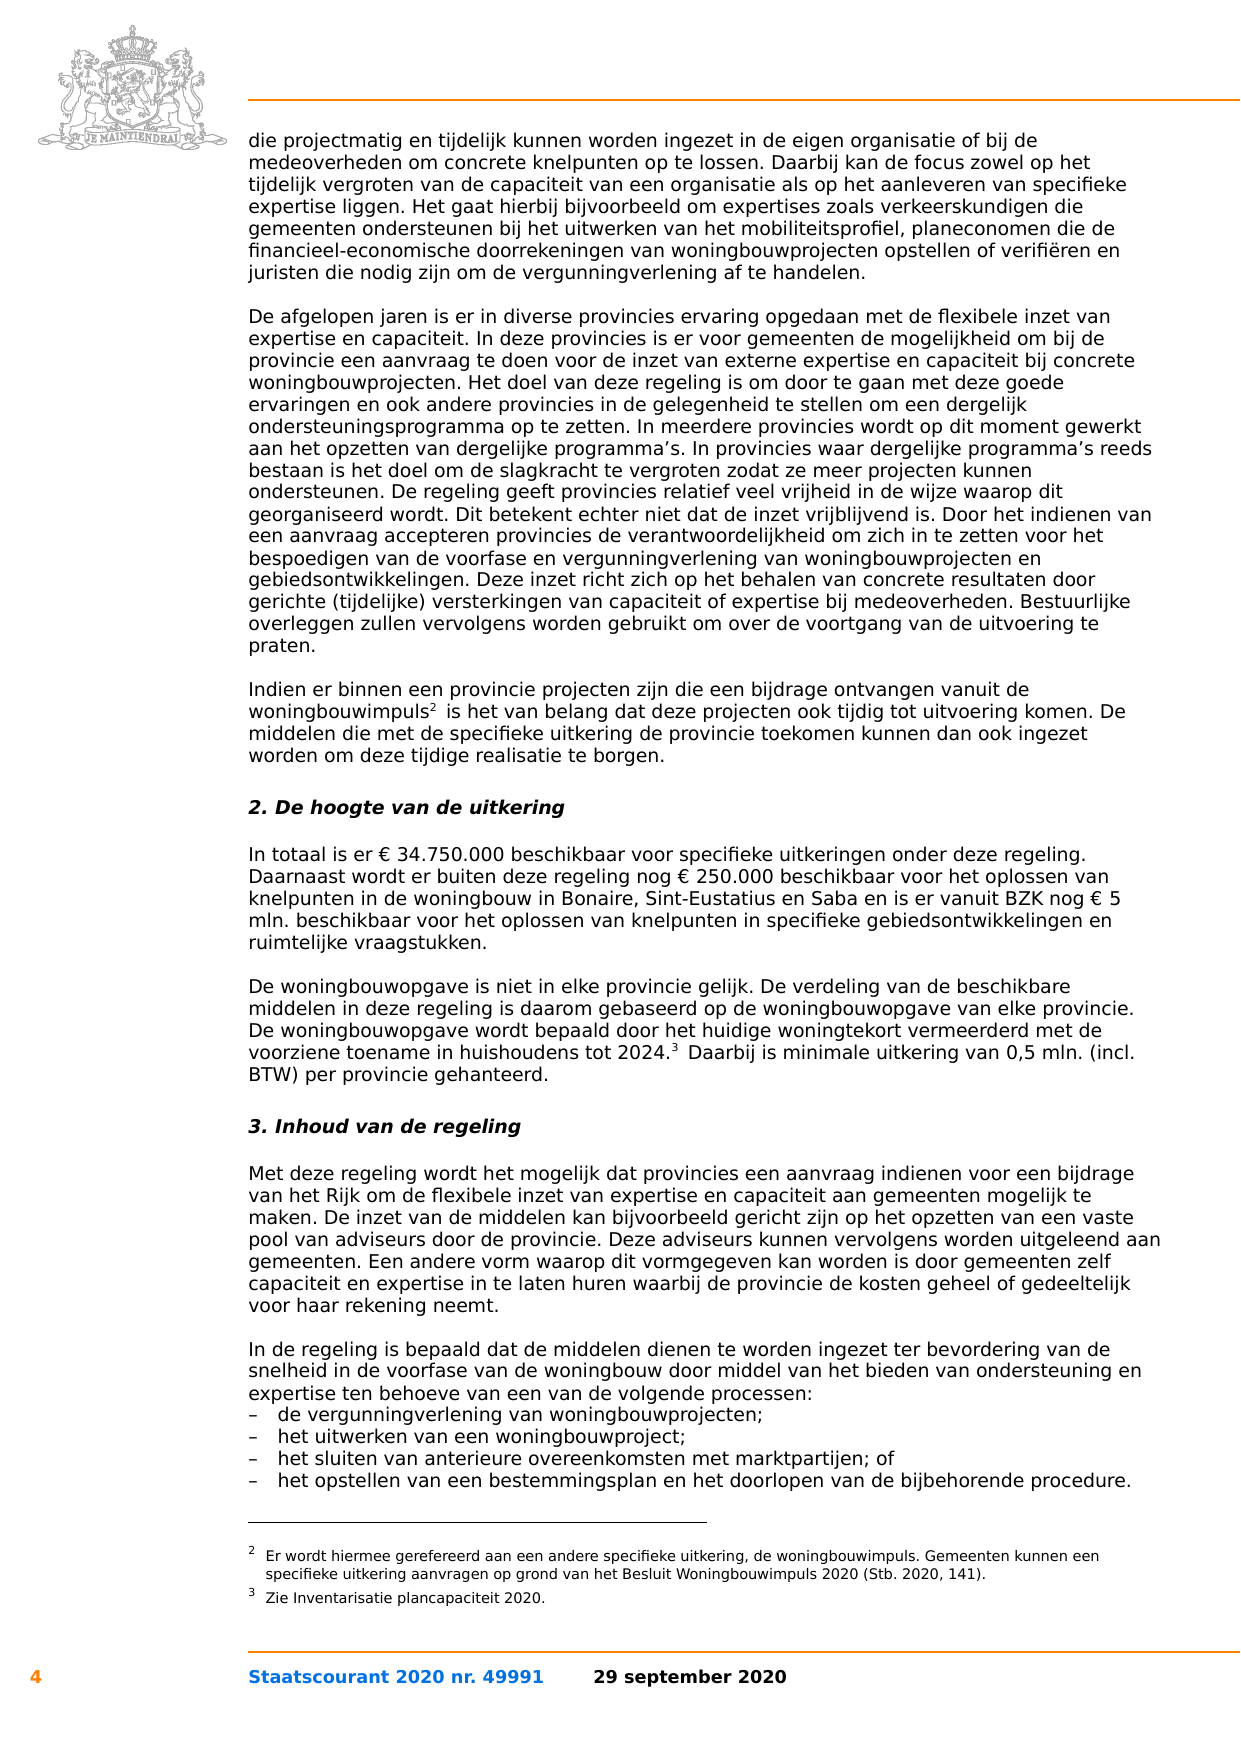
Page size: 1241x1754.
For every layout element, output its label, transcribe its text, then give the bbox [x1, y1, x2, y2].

text – het opstellen van een bestemmingsplan en het doorlopen van de bijbehorende procedure. [248, 1470, 1163, 1492]
text – het uitwerken van een woningbouwproject; [248, 1426, 1163, 1448]
text In de regeling is bepaald dat de middelen dienen te worden ingezet ter bevordering van de snelheid in de voorfase van de woningbouw door middel van het bieden van ondersteuning en expertise ten behoeve van een van de volgende processen: [248, 1338, 1163, 1404]
text die projectmatig en tijdelijk kunnen worden ingezet in de eigen organisatie of bij de medeoverheden om concrete knelpunten op te lossen. Daarbij kan de focus zowel op het tijdelijk vergroten van de capaciteit van een organisatie als op het aanleveren van specifieke expertise liggen. Het gaat hierbij bijvoorbeeld om expertises zoals verkeerskundigen die gemeenten ondersteunen bij het uitwerken van het mobiliteitsprofiel, planeconomen die de financieel-economische doorrekeningen van woningbouwprojecten opstellen of verifiëren en juristen die nodig zijn om de vergunningverlening af te handelen. [248, 130, 1163, 284]
text De afgelopen jaren is er in diverse provincies ervaring opgedaan met de flexibele inzet van expertise en capaciteit. In deze provincies is er voor gemeenten de mogelijkheid om bij de provincie een aanvraag te doen voor de inzet van externe expertise en capaciteit bij concrete woningbouwprojecten. Het doel van deze regeling is om door te gaan met deze goede ervaringen en ook andere provincies in de gelegenheid te stellen om een dergelijk ondersteuningsprogramma op te zetten. In meerdere provincies wordt op dit moment gewerkt aan het opzetten van dergelijke programma’s. In provincies waar dergelijke programma’s reeds bestaan is het doel om de slagkracht te vergroten zodat ze meer projecten kunnen ondersteunen. De regeling geeft provincies relatief veel vrijheid in de wijze waarop dit georganiseerd wordt. Dit betekent echter niet dat de inzet vrijblijvend is. Door het indienen van een aanvraag accepteren provincies de verantwoordelijkheid om zich in te zetten voor het bespoedigen van de voorfase en vergunningverlening van woningbouwprojecten en gebiedsontwikkelingen. Deze inzet richt zich op het behalen van concrete resultaten door gerichte (tijdelijke) versterkingen van capaciteit of expertise bij medeoverheden. Bestuurlijke overleggen zullen vervolgens worden gebruikt om over de voortgang van de uitvoering te praten. [248, 306, 1163, 657]
text In totaal is er € 34.750.000 beschikbaar voor specifieke uitkeringen onder deze regeling. Daarnaast wordt er buiten deze regeling nog € 250.000 beschikbaar voor het oplossen van knelpunten in de woningbouw in Bonaire, Sint-Eustatius en Saba en is er vanuit BZK nog € 5 mln. beschikbaar voor het oplossen van knelpunten in specifieke gebiedsontwikkelingen en ruimtelijke vraagstukken. [248, 844, 1163, 954]
text – het sluiten van anterieure overeenkomsten met marktpartijen; of [248, 1448, 1163, 1470]
subtitle 3. Inhoud van de regeling [248, 1116, 1163, 1138]
text Er wordt hiermee gerefereerd aan een andere specifieke uitkering, de woningbouwimpuls. Gemeenten kunnen een specifieke uitkering aanvragen op grond van het Besluit Woningbouwimpuls 2020 (Stb. 2020, 141). [248, 1544, 1163, 1583]
text Zie Inventarisatie plancapaciteit 2020. [248, 1586, 1163, 1608]
text De woningbouwopgave is niet in elke provincie gelijk. De verdeling van de beschikbare middelen in deze regeling is daarom gebaseerd op de woningbouwopgave van elke provincie. De woningbouwopgave wordt bepaald door het huidige woningtekort vermeerderd met de voorziene toename in huishoudens tot 2024. Daarbij is minimale uitkering van 0,5 mln. (incl. BTW) per provincie gehanteerd. [248, 976, 1163, 1086]
text Indien er binnen een provincie projecten zijn die een bijdrage ontvangen vanuit de woningbouwimpuls is het van belang dat deze projecten ook tijdig tot uitvoering komen. De middelen die met de specifieke uitkering de provincie toekomen kunnen dan ook ingezet worden om deze tijdige realisatie te borgen. [248, 679, 1163, 767]
picture [38, 25, 227, 150]
text – de vergunningverlening van woningbouwprojecten; [248, 1404, 1163, 1426]
subtitle 2. De hoogte van de uitkering [248, 797, 1163, 819]
text Met deze regeling wordt het mogelijk dat provincies een aanvraag indienen voor een bijdrage van het Rijk om de flexibele inzet van expertise en capaciteit aan gemeenten mogelijk te maken. De inzet van de middelen kan bijvoorbeeld gericht zijn op het opzetten van een vaste pool van adviseurs door de provincie. Deze adviseurs kunnen vervolgens worden uitgeleend aan gemeenten. Een andere vorm waarop dit vormgegeven kan worden is door gemeenten zelf capaciteit en expertise in te laten huren waarbij de provincie de kosten geheel of gedeeltelijk voor haar rekening neemt. [248, 1163, 1163, 1317]
